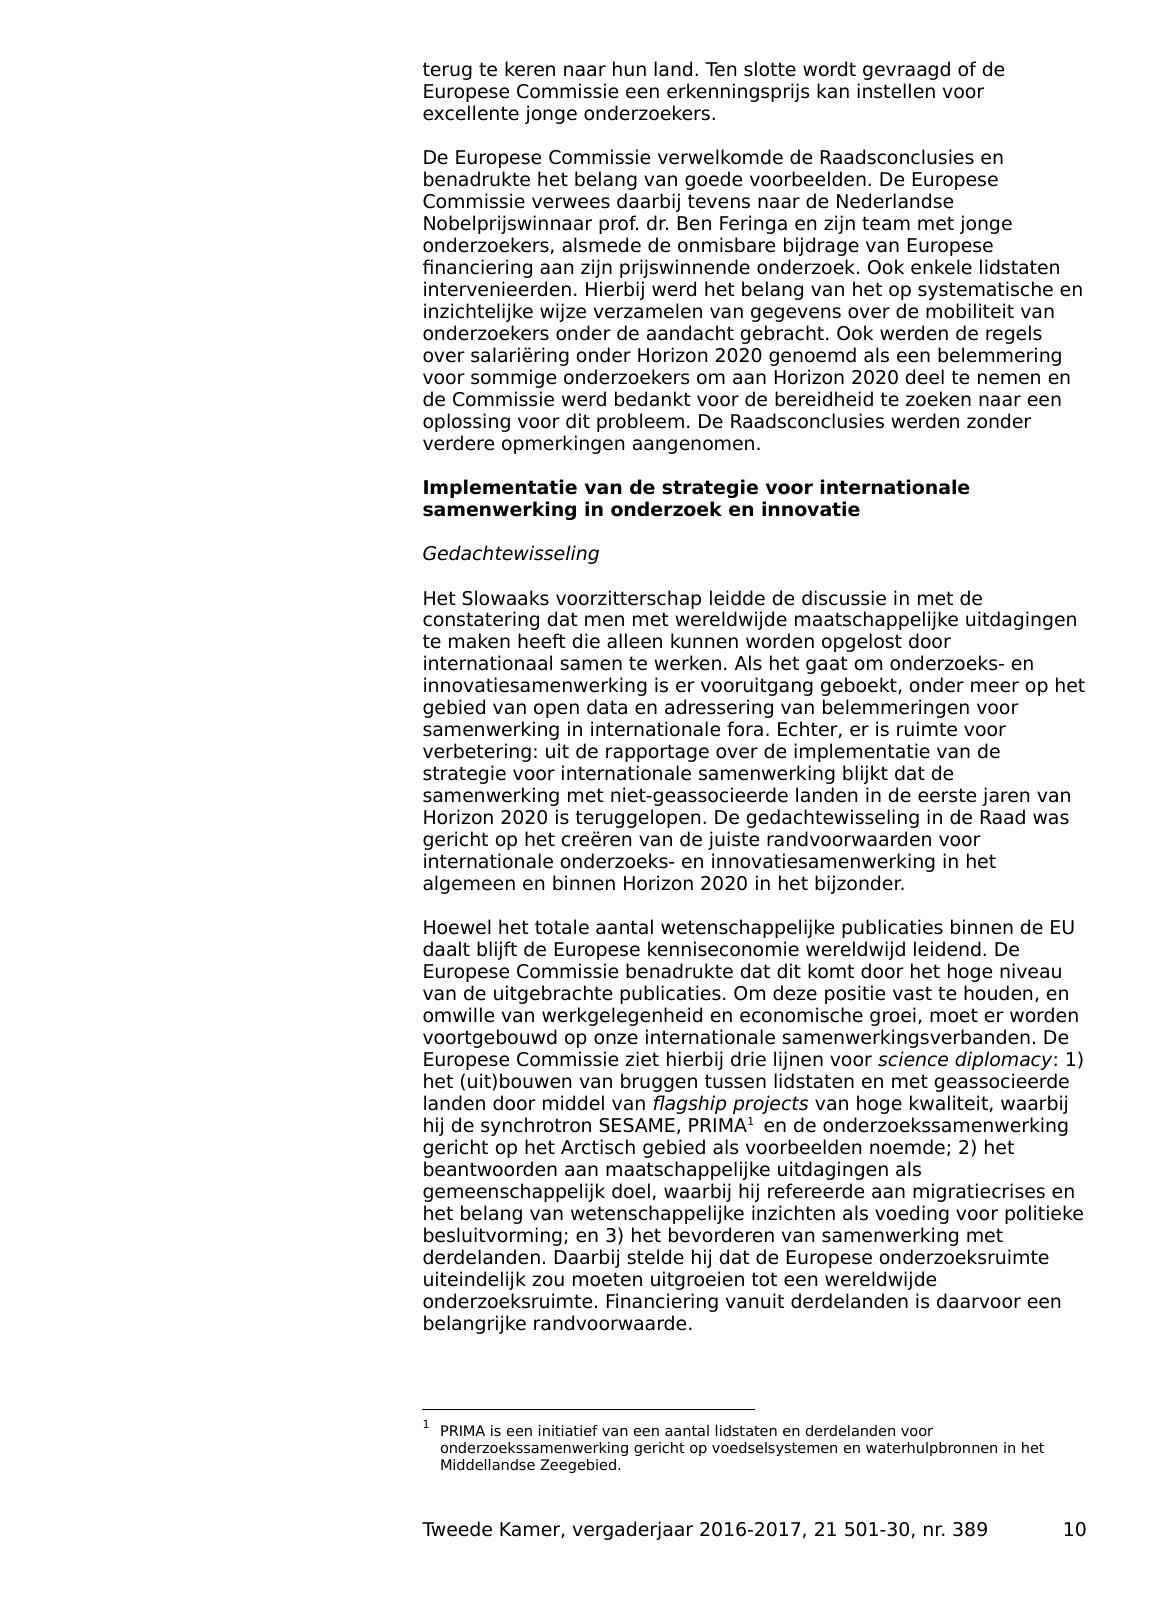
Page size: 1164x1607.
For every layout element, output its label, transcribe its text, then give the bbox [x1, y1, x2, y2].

subtitle Implementatie van de strategie voor internationale samenwerking in onderzoek en innovatie [422, 477, 1087, 521]
text Hoewel het totale aantal wetenschappelijke publicaties binnen de EU daalt blijft de Europese kenniseconomie wereldwijd leidend. De Europese Commissie benadrukte dat dit komt door het hoge niveau van de uitgebrachte publicaties. Om deze positie vast te houden, en omwille van werkgelegenheid en economische groei, moet er worden voortgebouwd op onze internationale samenwerkingsverbanden. De Europese Commissie ziet hierbij drie lijnen voor science diplomacy: 1) het (uit)bouwen van bruggen tussen lidstaten en met geassocieerde landen door middel van flagship projects van hoge kwaliteit, waarbij hij de synchrotron SESAME, PRIMA en de onderzoekssamenwerking gericht op het Arctisch gebied als voorbeelden noemde; 2) het beantwoorden aan maatschappelijke uitdagingen als gemeenschappelijk doel, waarbij hij refereerde aan migratiecrises en het belang van wetenschappelijke inzichten als voeding voor politieke besluitvorming; en 3) het bevorderen van samenwerking met derdelanden. Daarbij stelde hij dat de Europese onderzoeksruimte uiteindelijk zou moeten uitgroeien tot een wereldwijde onderzoeksruimte. Financiering vanuit derdelanden is daarvoor een belangrijke randvoorwaarde. [422, 917, 1087, 1335]
subtitle Gedachtewisseling [422, 543, 1087, 565]
text Het Slowaaks voorzitterschap leidde de discussie in met de constatering dat men met wereldwijde maatschappelijke uitdagingen te maken heeft die alleen kunnen worden opgelost door internationaal samen te werken. Als het gaat om onderzoeks- en innovatiesamenwerking is er vooruitgang geboekt, onder meer op het gebied van open data en adressering van belemmeringen voor samenwerking in internationale fora. Echter, er is ruimte voor verbetering: uit de rapportage over de implementatie van de strategie voor internationale samenwerking blijkt dat de samenwerking met niet-geassocieerde landen in de eerste jaren van Horizon 2020 is teruggelopen. De gedachtewisseling in de Raad was gericht op het creëren van de juiste randvoorwaarden voor internationale onderzoeks- en innovatiesamenwerking in het algemeen en binnen Horizon 2020 in het bijzonder. [422, 587, 1087, 895]
text terug te keren naar hun land. Ten slotte wordt gevraagd of de Europese Commissie een erkenningsprijs kan instellen voor excellente jonge onderzoekers. [422, 59, 1087, 125]
text De Europese Commissie verwelkomde de Raadsconclusies en benadrukte het belang van goede voorbeelden. De Europese Commissie verwees daarbij tevens naar de Nederlandse Nobelprijswinnaar prof. dr. Ben Feringa en zijn team met jonge onderzoekers, alsmede de onmisbare bijdrage van Europese financiering aan zijn prijswinnende onderzoek. Ook enkele lidstaten intervenieerden. Hierbij werd het belang van het op systematische en inzichtelijke wijze verzamelen van gegevens over de mobiliteit van onderzoekers onder de aandacht gebracht. Ook werden de regels over salariëring onder Horizon 2020 genoemd als een belemmering voor sommige onderzoekers om aan Horizon 2020 deel te nemen en de Commissie werd bedankt voor de bereidheid te zoeken naar een oplossing voor dit probleem. De Raadsconclusies werden zonder verdere opmerkingen aangenomen. [422, 147, 1087, 455]
text PRIMA is een initiatief van een aantal lidstaten en derdelanden voor onderzoekssamenwerking gericht op voedselsystemen en waterhulpbronnen in het Middellandse Zeegebied. [422, 1418, 1087, 1474]
